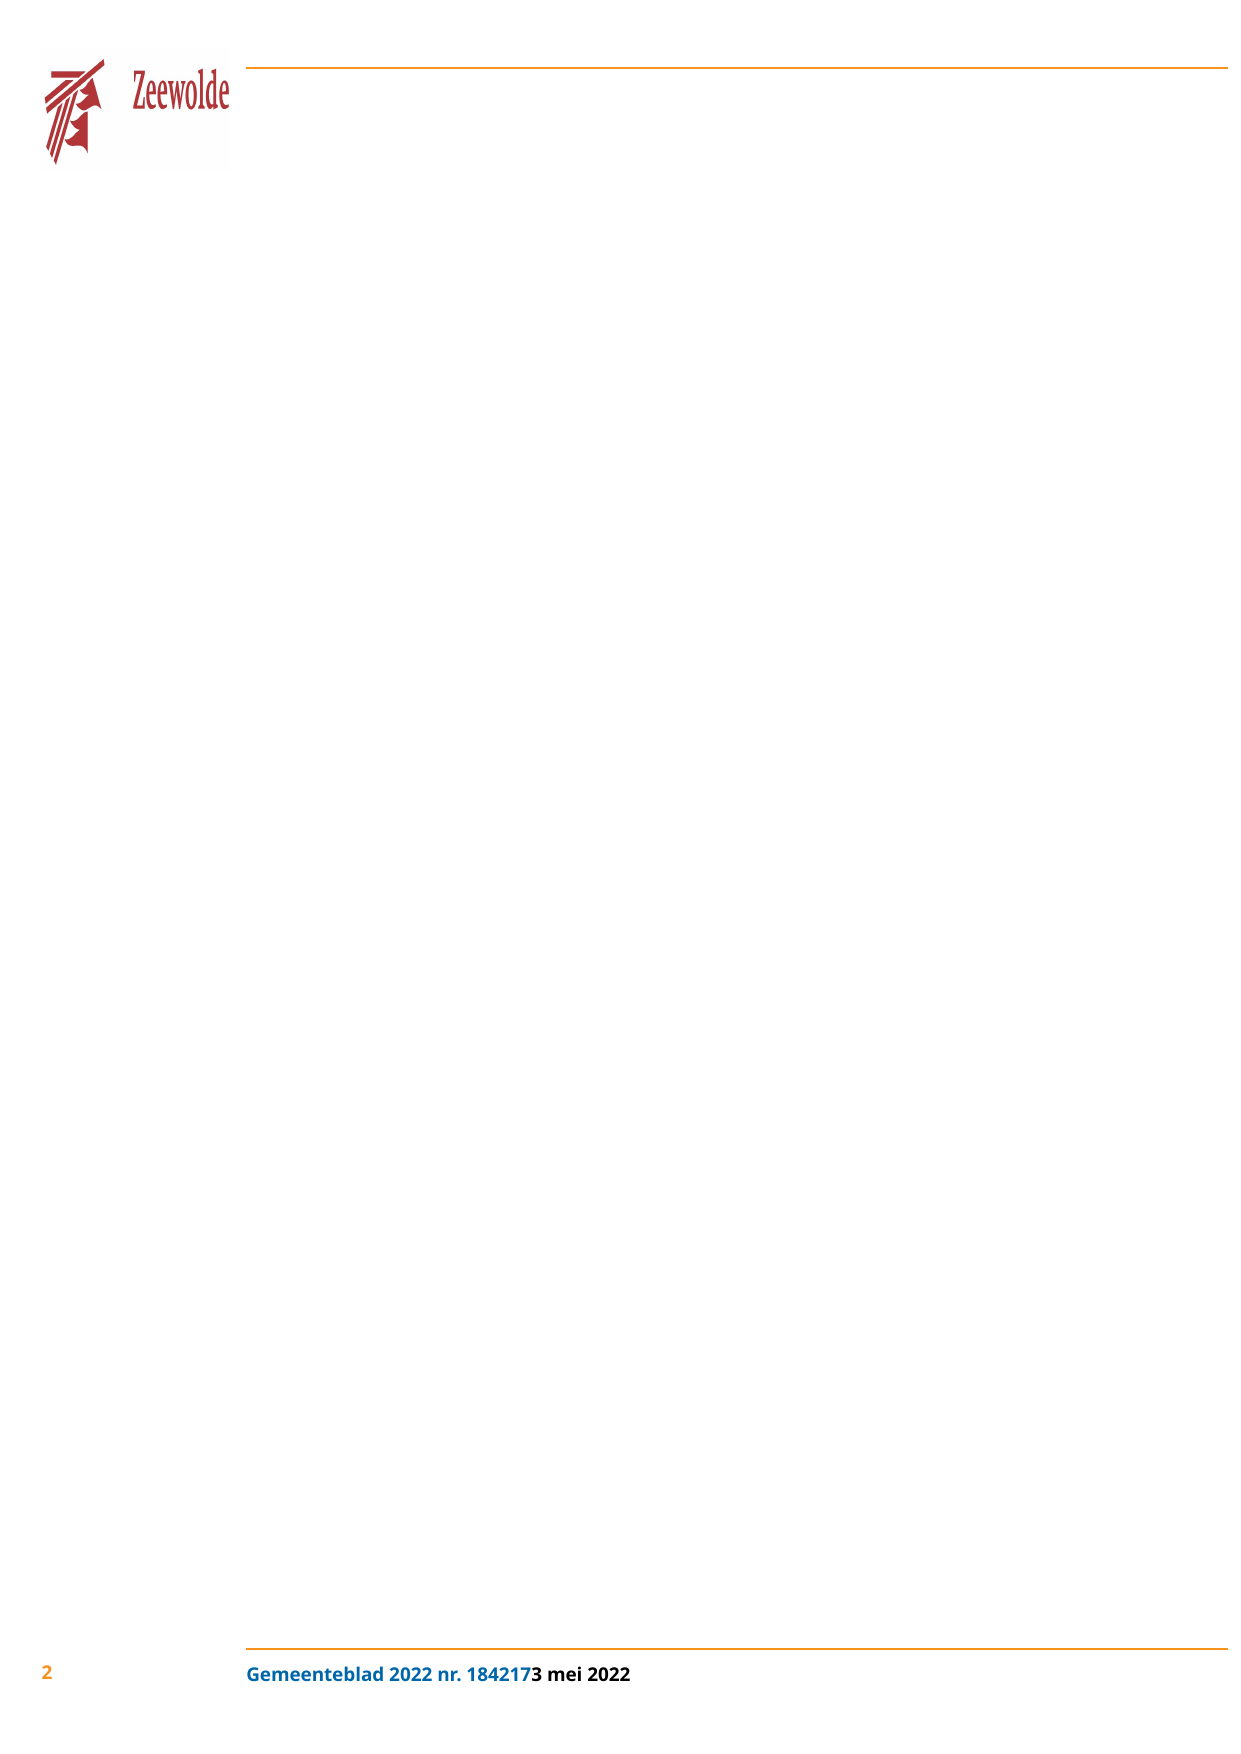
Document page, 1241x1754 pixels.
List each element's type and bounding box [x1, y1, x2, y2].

picture [41, 47, 231, 172]
